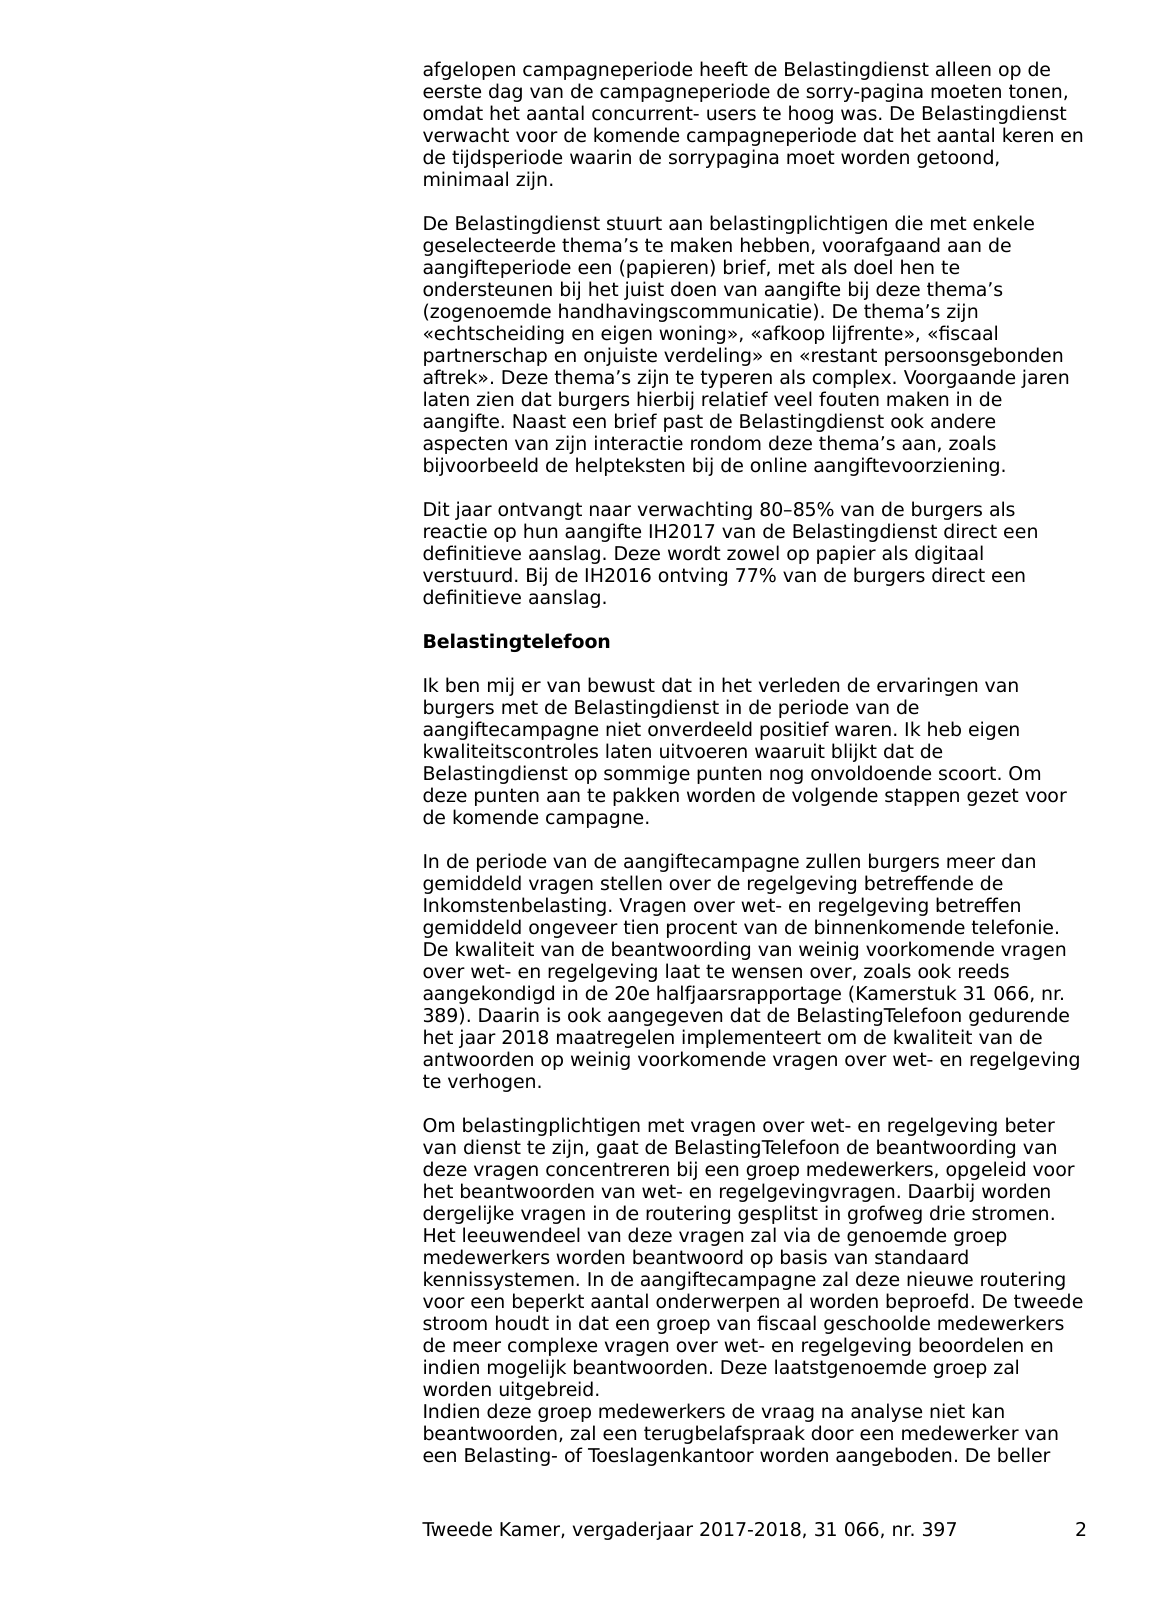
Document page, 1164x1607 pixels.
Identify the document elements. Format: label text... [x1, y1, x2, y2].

text Ik ben mij er van bewust dat in het verleden de ervaringen van burgers met de Belastingdienst in de periode van de aangiftecampagne niet onverdeeld positief waren. Ik heb eigen kwaliteitscontroles laten uitvoeren waaruit blijkt dat de Belastingdienst op sommige punten nog onvoldoende scoort. Om deze punten aan te pakken worden de volgende stappen gezet voor de komende campagne. [422, 675, 1087, 829]
text De Belastingdienst stuurt aan belastingplichtigen die met enkele geselecteerde thema’s te maken hebben, voorafgaand aan de aangifteperiode een (papieren) brief, met als doel hen te ondersteunen bij het juist doen van aangifte bij deze thema’s (zogenoemde handhavingscommunicatie). De thema’s zijn «echtscheiding en eigen woning», «afkoop lijfrente», «fiscaal partnerschap en onjuiste verdeling» en «restant persoonsgebonden aftrek». Deze thema’s zijn te typeren als complex. Voorgaande jaren laten zien dat burgers hierbij relatief veel fouten maken in de aangifte. Naast een brief past de Belastingdienst ook andere aspecten van zijn interactie rondom deze thema’s aan, zoals bijvoorbeeld de helpteksten bij de online aangiftevoorziening. [422, 213, 1087, 477]
text Indien deze groep medewerkers de vraag na analyse niet kan beantwoorden, zal een terugbelafspraak door een medewerker van een Belasting- of Toeslagenkantoor worden aangeboden. De beller [422, 1401, 1087, 1467]
text Om belastingplichtigen met vragen over wet- en regelgeving beter van dienst te zijn, gaat de BelastingTelefoon de beantwoording van deze vragen concentreren bij een groep medewerkers, opgeleid voor het beantwoorden van wet- en regelgevingvragen. Daarbij worden dergelijke vragen in de routering gesplitst in grofweg drie stromen. Het leeuwendeel van deze vragen zal via de genoemde groep medewerkers worden beantwoord op basis van standaard kennissystemen. In de aangiftecampagne zal deze nieuwe routering voor een beperkt aantal onderwerpen al worden beproefd. De tweede stroom houdt in dat een groep van fiscaal geschoolde medewerkers de meer complexe vragen over wet- en regelgeving beoordelen en indien mogelijk beantwoorden. Deze laatstgenoemde groep zal worden uitgebreid. [422, 1115, 1087, 1401]
text In de periode van de aangiftecampagne zullen burgers meer dan gemiddeld vragen stellen over de regelgeving betreffende de Inkomstenbelasting. Vragen over wet- en regelgeving betreffen gemiddeld ongeveer tien procent van de binnenkomende telefonie. De kwaliteit van de beantwoording van weinig voorkomende vragen over wet- en regelgeving laat te wensen over, zoals ook reeds aangekondigd in de 20e halfjaarsrapportage (Kamerstuk 31 066, nr. 389). Daarin is ook aangegeven dat de BelastingTelefoon gedurende het jaar 2018 maatregelen implementeert om de kwaliteit van de antwoorden op weinig voorkomende vragen over wet- en regelgeving te verhogen. [422, 851, 1087, 1093]
text afgelopen campagneperiode heeft de Belastingdienst alleen op de eerste dag van de campagneperiode de sorry-pagina moeten tonen, omdat het aantal concurrent- users te hoog was. De Belastingdienst verwacht voor de komende campagneperiode dat het aantal keren en de tijdsperiode waarin de sorrypagina moet worden getoond, minimaal zijn. [422, 59, 1087, 191]
text Dit jaar ontvangt naar verwachting 80–85% van de burgers als reactie op hun aangifte IH2017 van de Belastingdienst direct een definitieve aanslag. Deze wordt zowel op papier als digitaal verstuurd. Bij de IH2016 ontving 77% van de burgers direct een definitieve aanslag. [422, 499, 1087, 609]
subtitle Belastingtelefoon [422, 631, 1087, 653]
